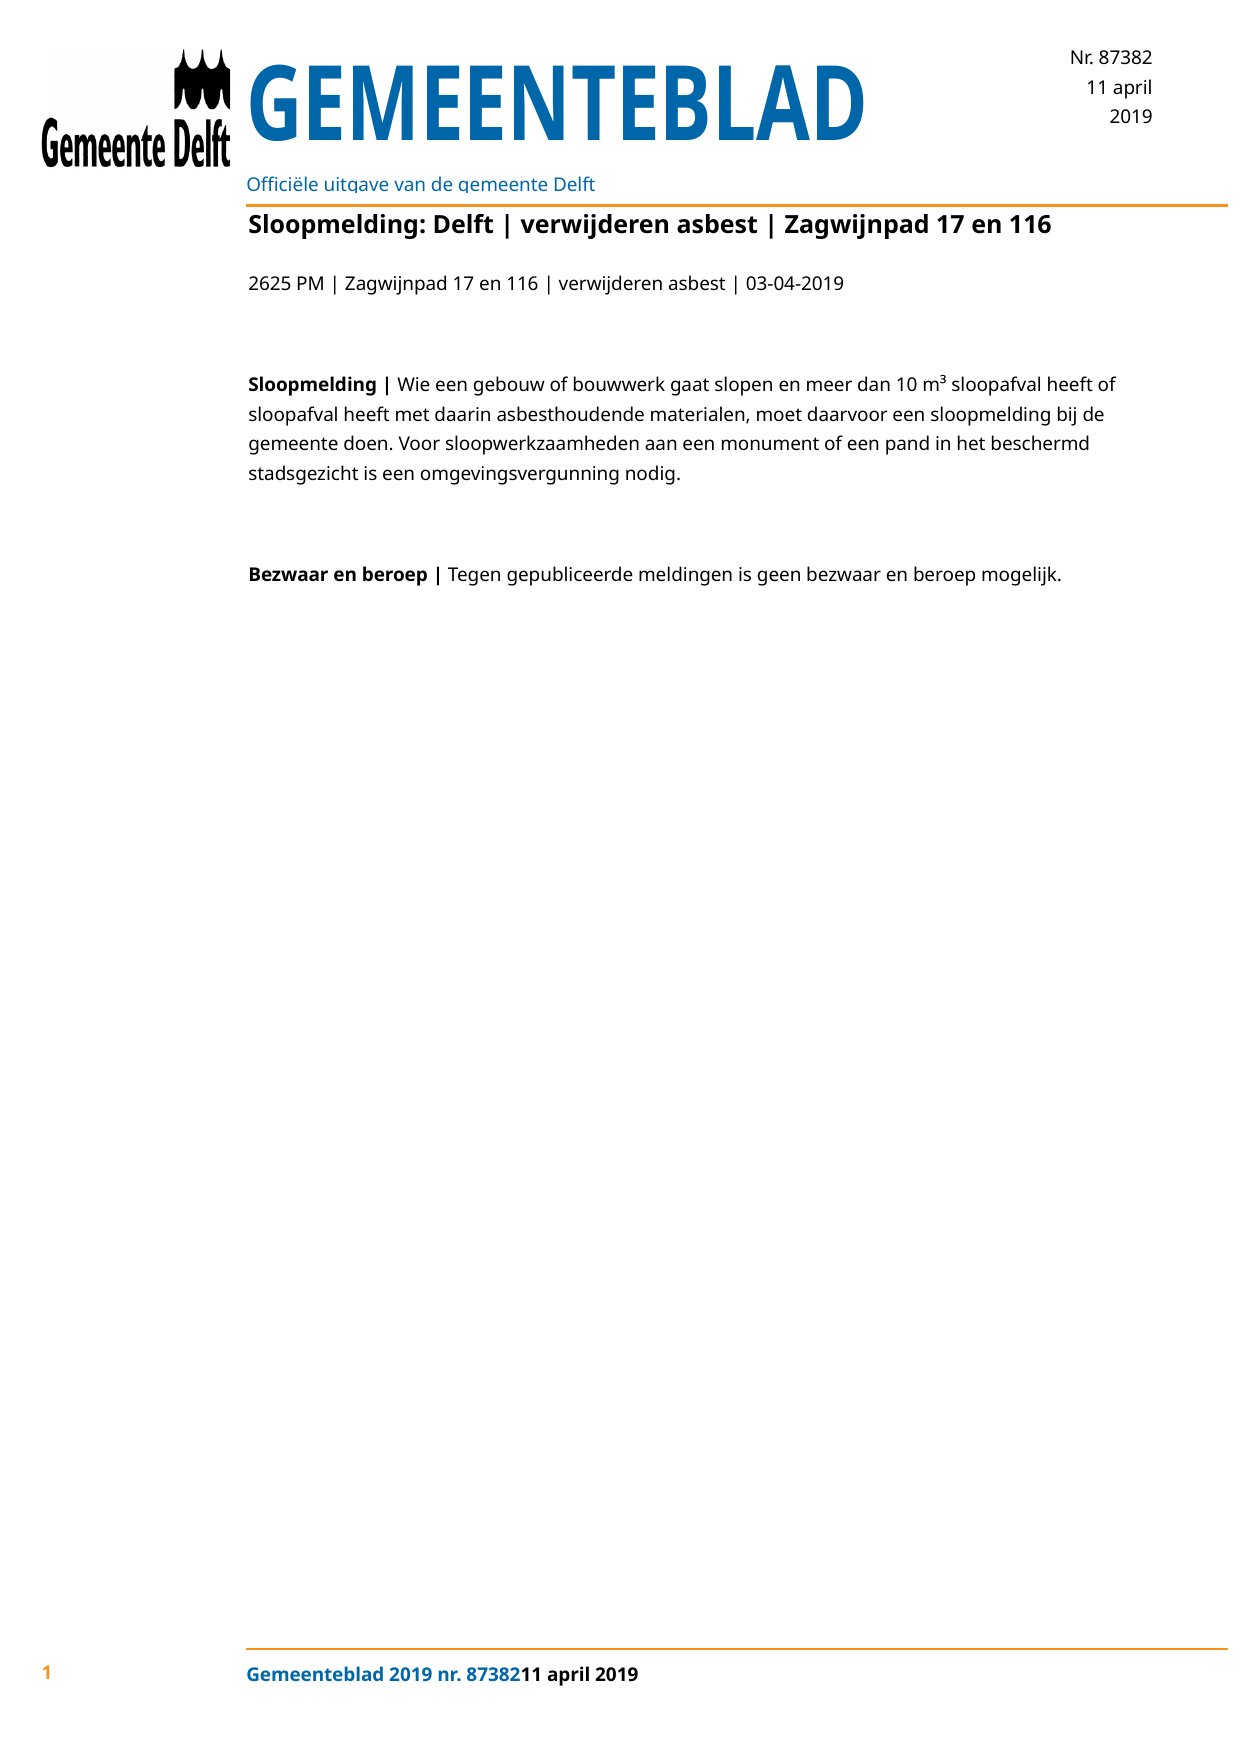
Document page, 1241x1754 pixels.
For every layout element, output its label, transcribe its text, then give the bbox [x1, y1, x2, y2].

text Sloopmelding: Delft | verwijderen asbest | Zagwijnpad 17 en 116 [248, 207, 1152, 241]
text Sloopmelding | Wie een gebouw of bouwwerk gaat slopen en meer dan 10 m³ sloopafval heeft of sloopafval heeft met daarin asbesthoudende materialen, moet daarvoor een sloopmelding bij de gemeente doen. Voor sloopwerkzaamheden aan een monument of een pand in het beschermd stadsgezicht is een omgevingsvergunning nodig. [248, 371, 1152, 486]
text 2625 PM | Zagwijnpad 17 en 116 | verwijderen asbest | 03-04-2019 [248, 270, 1152, 296]
picture [41, 47, 231, 172]
text Bezwaar en beroep | Tegen gepubliceerde meldingen is geen bezwaar en beroep mogelijk. [248, 561, 1152, 586]
